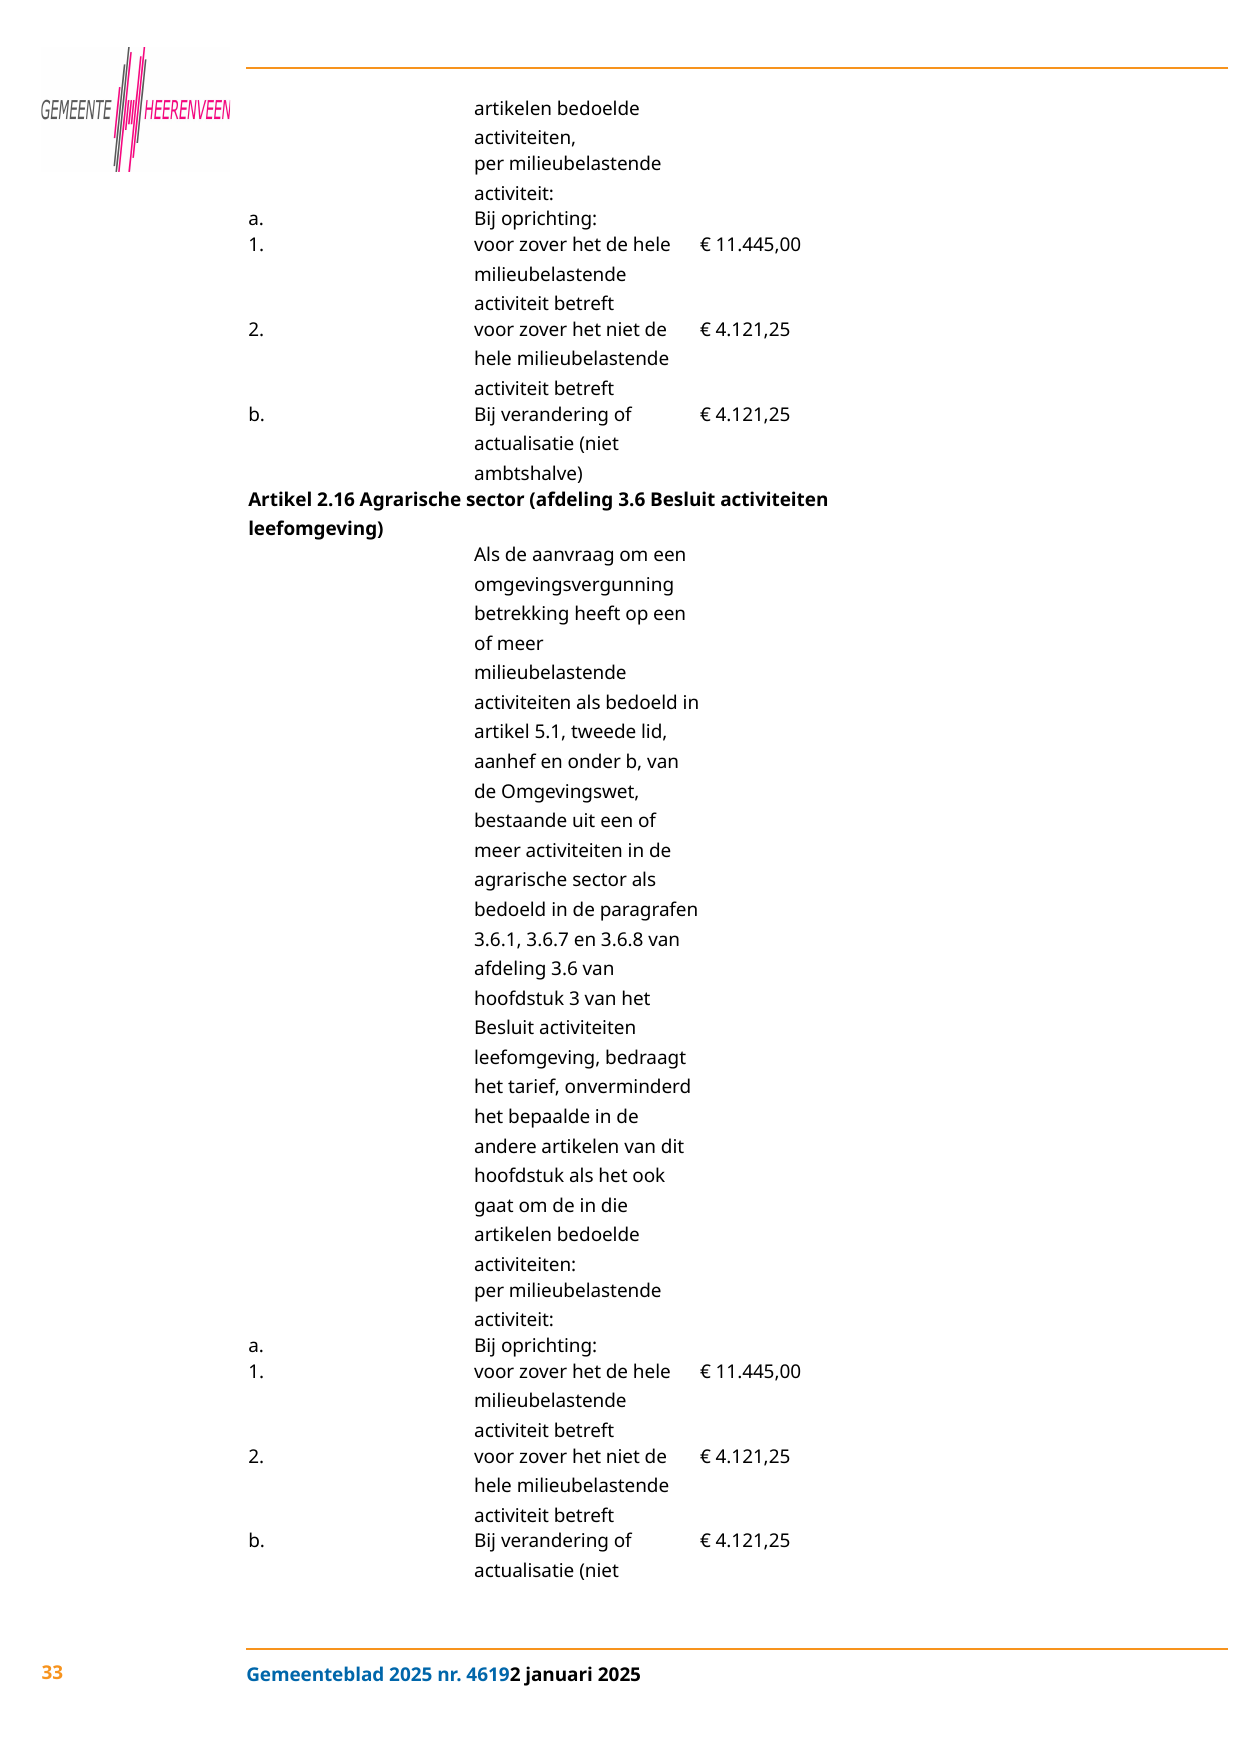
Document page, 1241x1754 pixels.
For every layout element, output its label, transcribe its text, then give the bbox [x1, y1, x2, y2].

table_cell 1. [248, 1358, 474, 1443]
table_cell a. [248, 1332, 474, 1358]
table_cell voor zover het de hele milieubelastende activiteit betreft [474, 1358, 700, 1443]
table_cell [926, 1443, 1152, 1528]
table_cell [926, 1358, 1152, 1443]
table_cell [700, 150, 926, 205]
table_cell a. [248, 205, 474, 231]
table_cell per milieubelastende activiteit: [474, 1277, 700, 1332]
table_cell [248, 541, 474, 1277]
table_cell [926, 205, 1152, 231]
table_cell [700, 205, 926, 231]
table_cell [926, 1277, 1152, 1332]
picture [41, 47, 231, 172]
table_cell [700, 95, 926, 150]
table_cell € 4.121,25 [700, 401, 926, 486]
table_cell Artikel 2.16 Agrarische sector (afdeling 3.6 Besluit activiteiten leefomgeving) [248, 486, 926, 541]
table_cell Bij verandering of actualisatie (niet [474, 1528, 700, 1583]
table_cell 1. [248, 231, 474, 316]
table_cell € 11.445,00 [700, 231, 926, 316]
table_cell [248, 1277, 474, 1332]
table_cell [248, 95, 474, 150]
table_cell Bij oprichting: [474, 1332, 700, 1358]
table_cell [926, 1332, 1152, 1358]
table_cell 2. [248, 316, 474, 401]
table_cell Bij verandering of actualisatie (niet ambtshalve) [474, 401, 700, 486]
table_cell [926, 541, 1152, 1277]
table_cell voor zover het de hele milieubelastende activiteit betreft [474, 231, 700, 316]
table_cell per milieubelastende activiteit: [474, 150, 700, 205]
table_cell Als de aanvraag om een omgevingsvergunning betrekking heeft op een of meer milieubelastende activiteiten als bedoeld in artikel 5.1, tweede lid, aanhef en onder b, van de Omgevingswet, bestaande uit een of meer activiteiten in de agrarische sector als bedoeld in de paragrafen 3.6.1, 3.6.7 en 3.6.8 van afdeling 3.6 van hoofdstuk 3 van het Besluit activiteiten leefomgeving, bedraagt het tarief, onverminderd het bepaalde in de andere artikelen van dit hoofdstuk als het ook gaat om de in die artikelen bedoelde activiteiten: [474, 541, 700, 1277]
table_cell [700, 1277, 926, 1332]
table_cell [926, 316, 1152, 401]
table_cell [926, 231, 1152, 316]
table_cell artikelen bedoelde activiteiten, [474, 95, 700, 150]
table_cell € 4.121,25 [700, 1443, 926, 1528]
table_cell [248, 150, 474, 205]
table_cell [700, 541, 926, 1277]
table_cell Bij oprichting: [474, 205, 700, 231]
table_cell b. [248, 1528, 474, 1583]
table_cell [926, 150, 1152, 205]
table_cell [926, 1528, 1152, 1583]
table_cell [926, 95, 1152, 150]
table_cell b. [248, 401, 474, 486]
table_cell € 4.121,25 [700, 1528, 926, 1583]
table_cell € 11.445,00 [700, 1358, 926, 1443]
table_cell voor zover het niet de hele milieubelastende activiteit betreft [474, 1443, 700, 1528]
table_cell € 4.121,25 [700, 316, 926, 401]
table_cell [926, 486, 1152, 541]
table_cell 2. [248, 1443, 474, 1528]
table_cell [700, 1332, 926, 1358]
table_cell [926, 401, 1152, 486]
table_cell voor zover het niet de hele milieubelastende activiteit betreft [474, 316, 700, 401]
